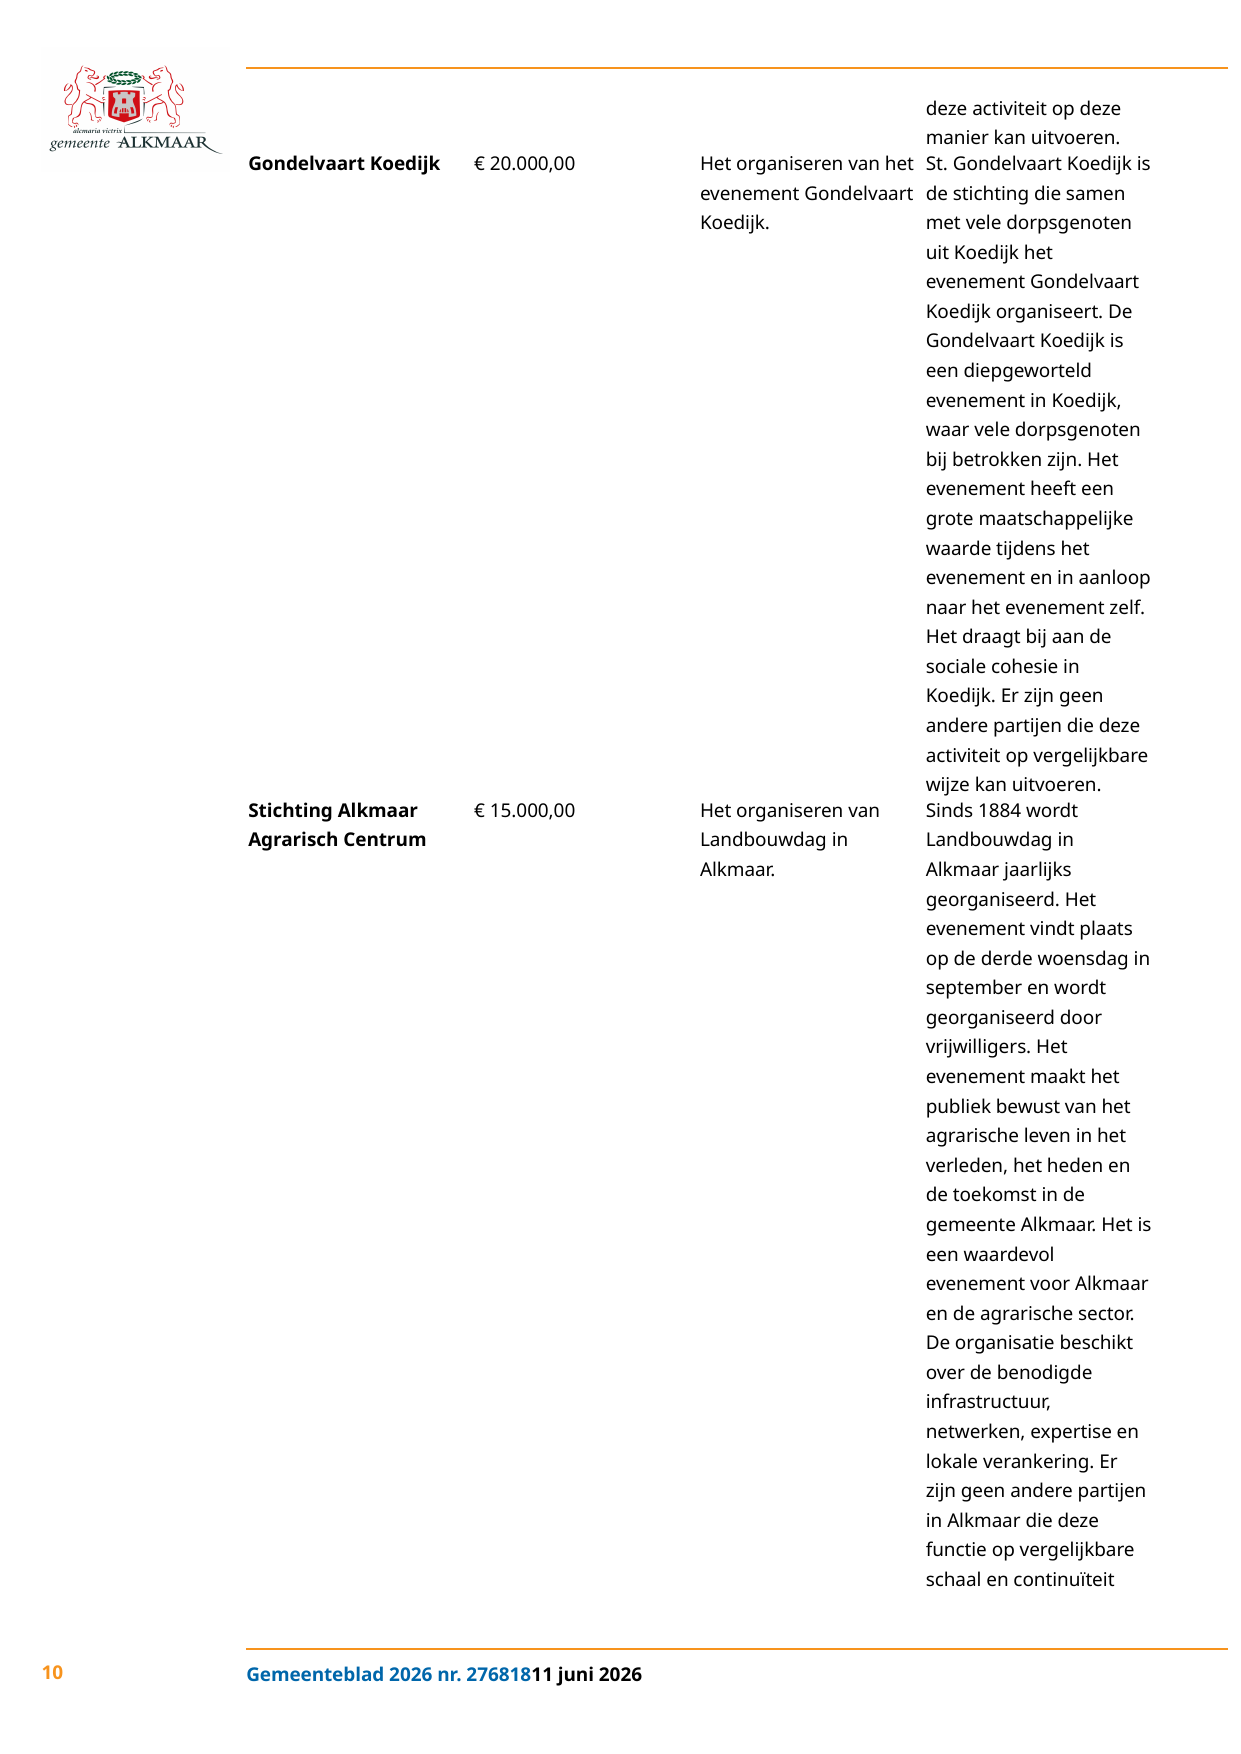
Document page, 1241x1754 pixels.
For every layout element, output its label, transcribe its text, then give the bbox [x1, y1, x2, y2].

table_cell Gondelvaart Koedijk [248, 150, 474, 797]
table_cell [700, 95, 926, 150]
picture [41, 47, 231, 172]
table_cell deze activiteit op deze manier kan uitvoeren. [926, 95, 1152, 150]
table_cell Stichting Alkmaar Agrarisch Centrum [248, 797, 474, 1592]
table_cell € 20.000,00 [474, 150, 700, 797]
table_cell St. Gondelvaart Koedijk is de stichting die samen met vele dorpsgenoten uit Koedijk het evenement Gondelvaart Koedijk organiseert. De Gondelvaart Koedijk is een diepgeworteld evenement in Koedijk, waar vele dorpsgenoten bij betrokken zijn. Het evenement heeft een grote maatschappelijke waarde tijdens het evenement en in aanloop naar het evenement zelf. Het draagt bij aan de sociale cohesie in Koedijk. Er zijn geen andere partijen die deze activiteit op vergelijkbare wijze kan uitvoeren. [926, 150, 1152, 797]
table_cell Het organiseren van Landbouwdag in Alkmaar. [700, 797, 926, 1592]
table_cell [248, 95, 474, 150]
table_cell Sinds 1884 wordt Landbouwdag in Alkmaar jaarlijks georganiseerd. Het evenement vindt plaats op de derde woensdag in september en wordt georganiseerd door vrijwilligers. Het evenement maakt het publiek bewust van het agrarische leven in het verleden, het heden en de toekomst in de gemeente Alkmaar. Het is een waardevol evenement voor Alkmaar en de agrarische sector. De organisatie beschikt over de benodigde infrastructuur, netwerken, expertise en lokale verankering. Er zijn geen andere partijen in Alkmaar die deze functie op vergelijkbare schaal en continuïteit [926, 797, 1152, 1592]
table_cell Het organiseren van het evenement Gondelvaart Koedijk. [700, 150, 926, 797]
table_cell € 15.000,00 [474, 797, 700, 1592]
table_cell [474, 95, 700, 150]
